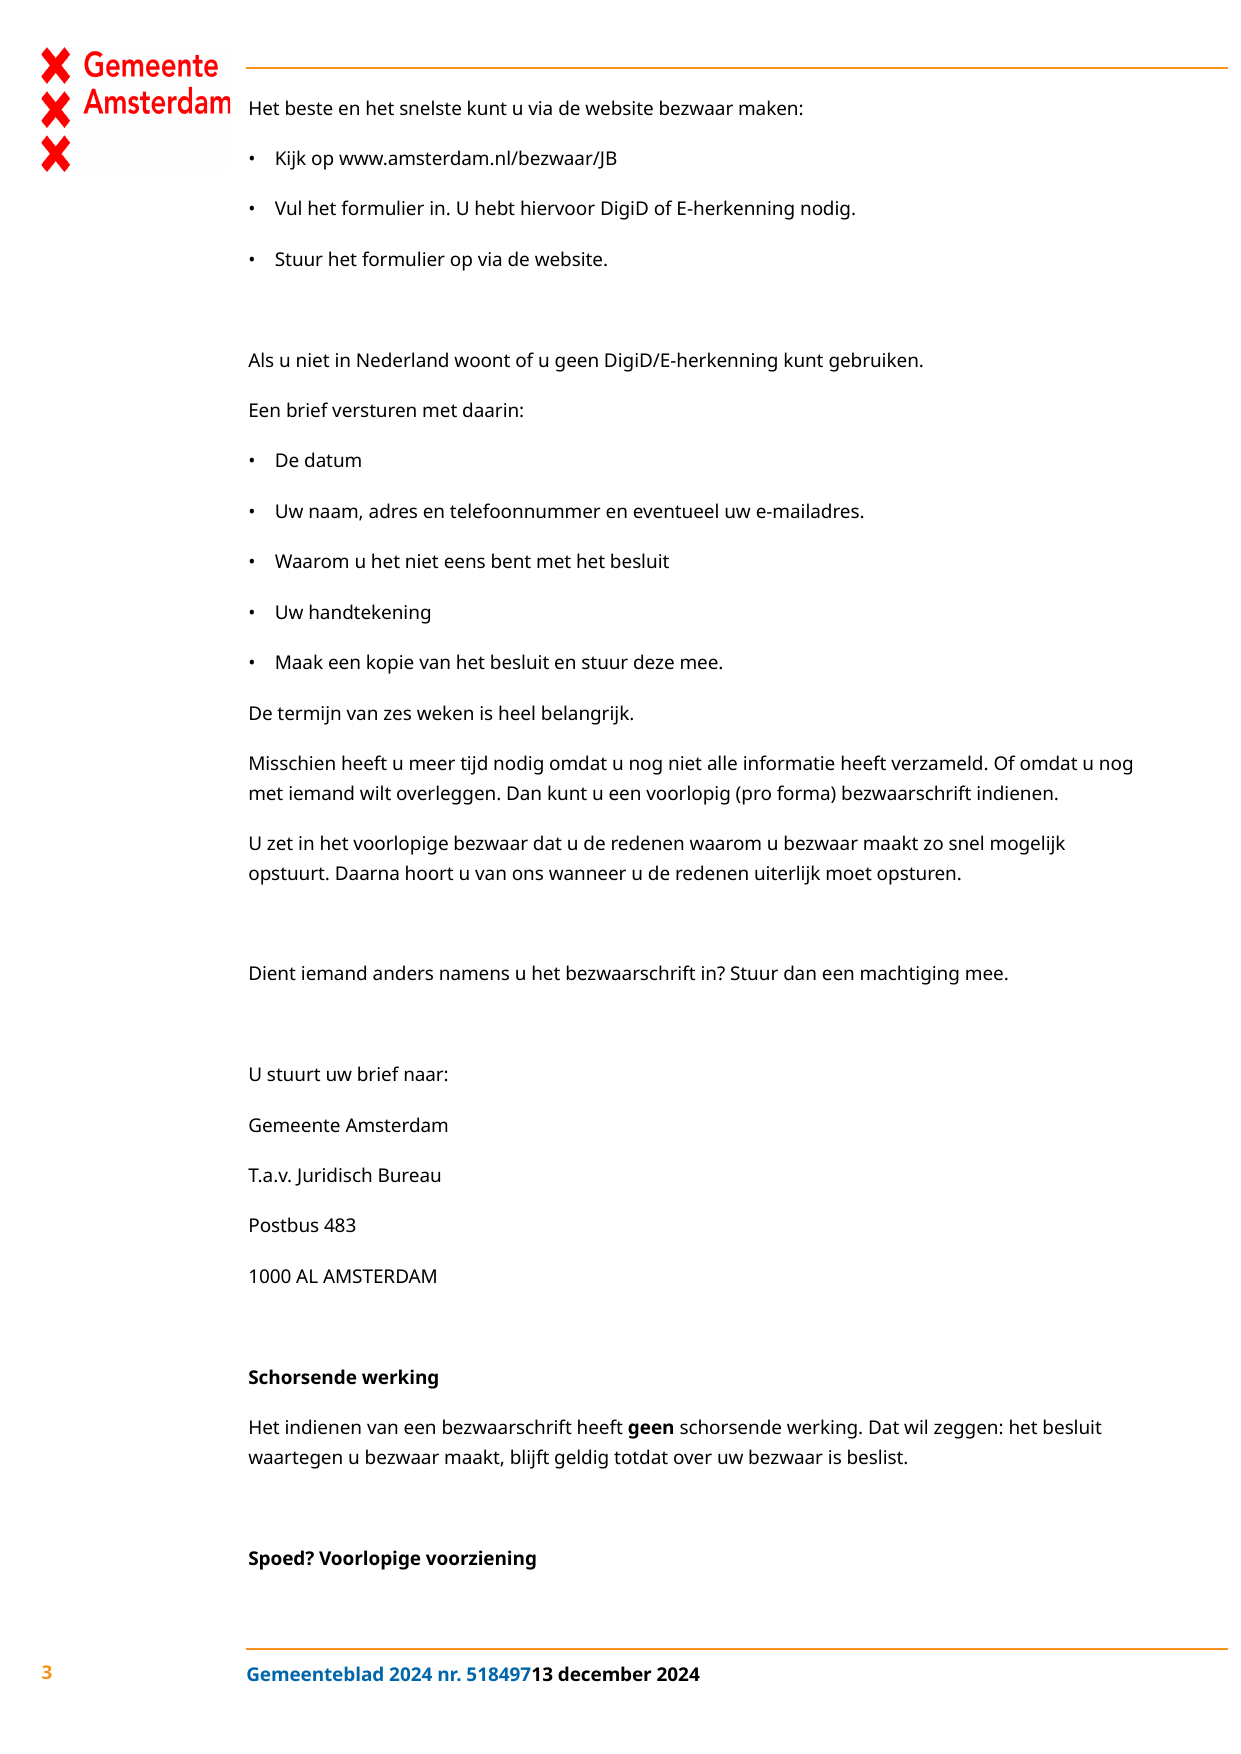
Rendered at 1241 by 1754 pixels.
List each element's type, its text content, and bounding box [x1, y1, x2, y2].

text • Uw naam, adres en telefoonnummer en eventueel uw e-mailadres. [248, 498, 1152, 524]
text Een brief versturen met daarin: [248, 397, 1152, 423]
text • Stuur het formulier op via de website. [248, 246, 1152, 272]
text • Uw handtekening [248, 599, 1152, 625]
text De termijn van zes weken is heel belangrijk. [248, 700, 1152, 726]
text T.a.v. Juridisch Bureau [248, 1162, 1152, 1188]
text U stuurt uw brief naar: [248, 1061, 1152, 1087]
text U zet in het voorlopige bezwaar dat u de redenen waarom u bezwaar maakt zo snel mogelijk opstuurt. Daarna hoort u van ons wanneer u de redenen uiterlijk moet opsturen. [248, 830, 1152, 886]
text Schorsende werking [248, 1364, 1152, 1390]
text • Vul het formulier in. U hebt hiervoor DigiD of E-herkenning nodig. [248, 196, 1152, 221]
text Spoed? Voorlopige voorziening [248, 1545, 1152, 1571]
picture [41, 47, 231, 172]
text Postbus 483 [248, 1213, 1152, 1238]
text Misschien heeft u meer tijd nodig omdat u nog niet alle informatie heeft verzameld. Of omdat u nog met iemand wilt overleggen. Dan kunt u een voorlopig (pro forma) bezwaarschrift indienen. [248, 750, 1152, 806]
text Dient iemand anders namens u het bezwaarschrift in? Stuur dan een machtiging mee. [248, 961, 1152, 986]
text • Maak een kopie van het besluit en stuur deze mee. [248, 649, 1152, 675]
text • De datum [248, 448, 1152, 473]
text • Kijk op www.amsterdam.nl/bezwaar/JB [248, 145, 1152, 171]
text Het indienen van een bezwaarschrift heeft geen schorsende werking. Dat wil zeggen: het besluit waartegen u bezwaar maakt, blijft geldig totdat over uw bezwaar is beslist. [248, 1414, 1152, 1470]
text 1000 AL AMSTERDAM [248, 1263, 1152, 1289]
text Het beste en het snelste kunt u via de website bezwaar maken: [248, 95, 1152, 121]
text Als u niet in Nederland woont of u geen DigiD/E-herkenning kunt gebruiken. [248, 347, 1152, 373]
text • Waarom u het niet eens bent met het besluit [248, 548, 1152, 574]
text Gemeente Amsterdam [248, 1112, 1152, 1138]
